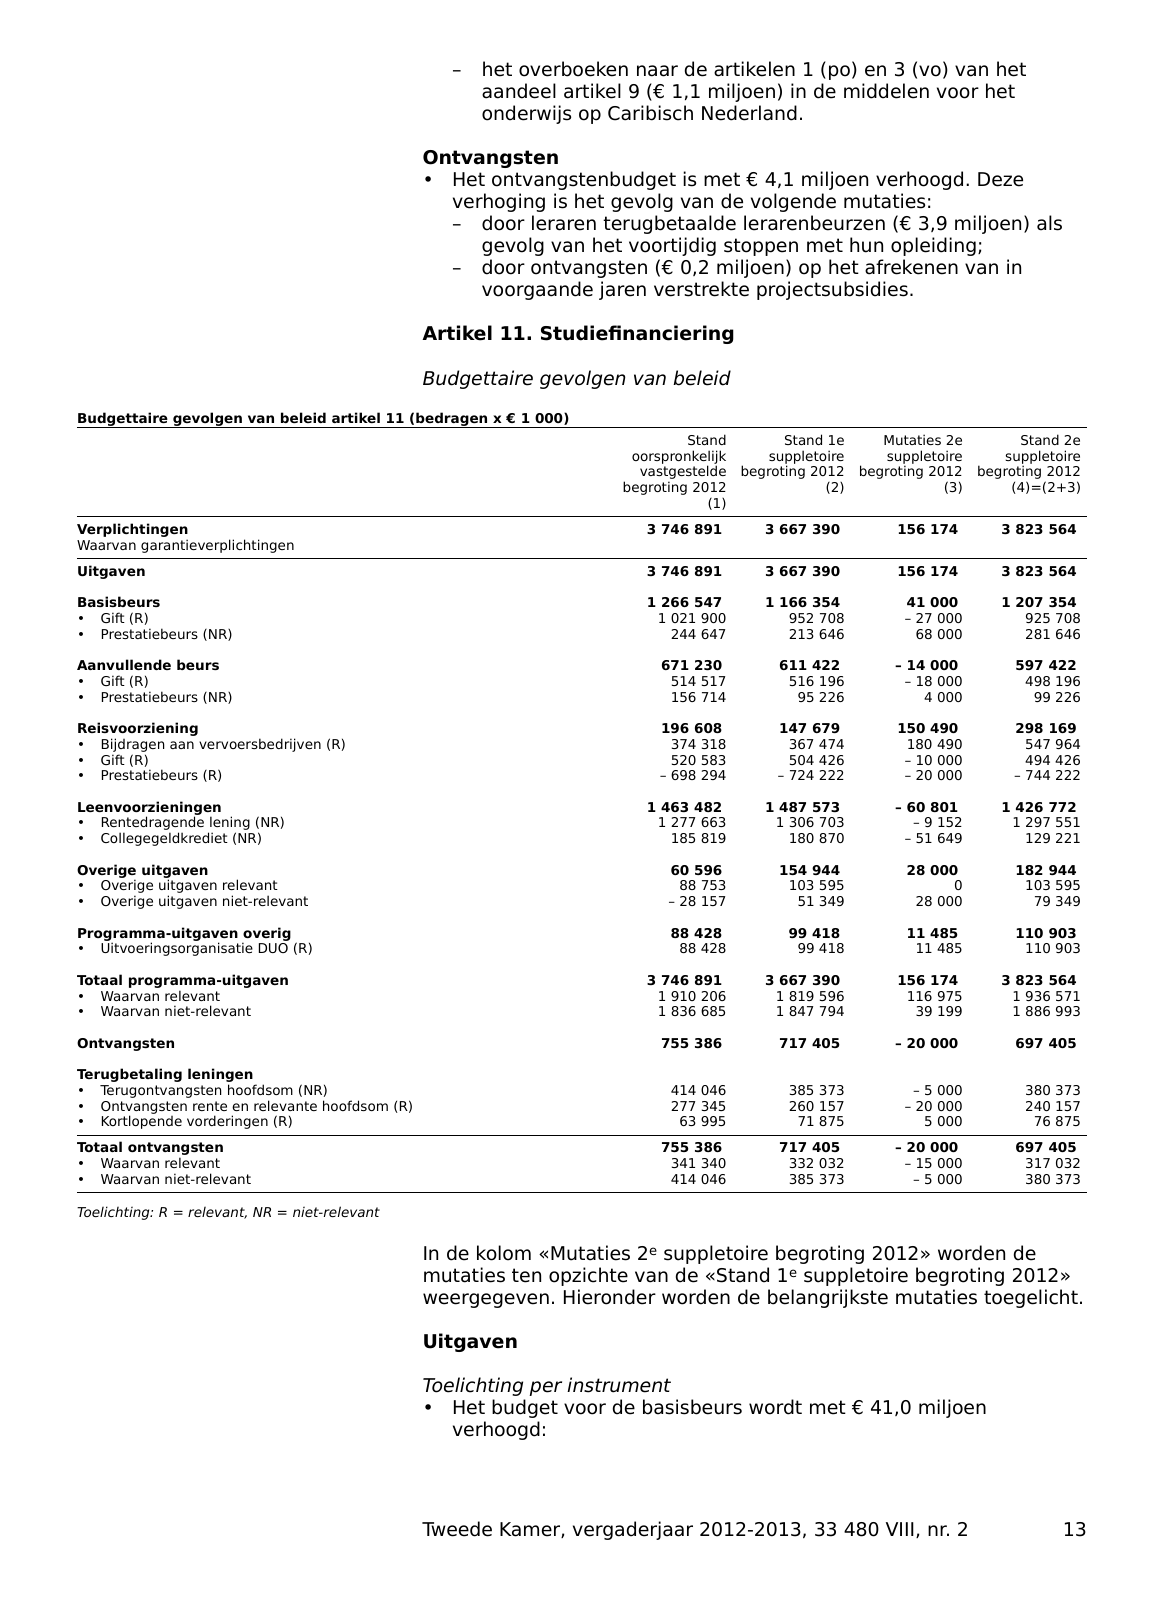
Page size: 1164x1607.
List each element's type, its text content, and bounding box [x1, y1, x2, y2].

table_cell [602, 847, 732, 862]
text In de kolom «Mutaties 2e suppletoire begroting 2012» worden de mutaties ten opzichte van de «Stand 1e suppletoire begroting 2012» weergegeven. Hieronder worden de belangrijkste mutaties toegelicht. [422, 1243, 1087, 1309]
table_cell 1 166 354 [732, 595, 850, 611]
table_cell [732, 1020, 850, 1036]
table_cell 110 903 [969, 925, 1087, 941]
table_cell 1 277 663 [602, 815, 732, 831]
table_cell 51 349 [732, 894, 850, 910]
table_cell – 20 000 [850, 1036, 968, 1051]
table_cell • [77, 611, 94, 627]
table_cell [602, 1051, 732, 1067]
table_cell [732, 579, 850, 595]
table_cell • [77, 753, 94, 768]
table_cell 1 936 571 [969, 988, 1087, 1004]
table_cell 196 608 [602, 721, 732, 737]
table_cell [850, 784, 968, 799]
table_cell 3 823 564 [969, 559, 1087, 579]
table_cell Bijdragen aan vervoersbedrijven (R) [94, 737, 602, 752]
table_cell – 724 222 [732, 768, 850, 784]
table_cell • [77, 1099, 94, 1114]
table_cell 147 679 [732, 721, 850, 737]
table_cell [77, 579, 94, 595]
table_cell Uitgaven [77, 559, 602, 579]
table_cell 952 708 [732, 611, 850, 627]
table_cell 332 032 [732, 1156, 850, 1172]
table_cell Leenvoorzieningen [77, 800, 602, 815]
table_cell [77, 847, 94, 862]
table_cell 1 886 993 [969, 1004, 1087, 1020]
table_cell • [77, 988, 94, 1004]
table_cell 3 746 891 [602, 517, 732, 537]
table_cell [969, 957, 1087, 973]
table_cell Stand 1e suppletoire begroting 2012 (2) [732, 428, 850, 516]
table_cell Gift (R) [94, 611, 602, 627]
text • Het budget voor de basisbeurs wordt met € 41,0 miljoen verhoogd: [422, 1397, 1087, 1441]
table_cell [77, 428, 94, 516]
table_cell 414 046 [602, 1083, 732, 1098]
table_cell – 9 152 [850, 815, 968, 831]
table_cell 260 157 [732, 1099, 850, 1114]
table_cell Waarvan relevant [94, 1156, 602, 1172]
table_cell • [77, 1004, 94, 1020]
table_cell [850, 642, 968, 658]
table_cell 156 174 [850, 559, 968, 579]
table_cell – 10 000 [850, 753, 968, 768]
table_cell 213 646 [732, 627, 850, 642]
table_cell [94, 1020, 602, 1036]
table_cell [850, 957, 968, 973]
table_cell [94, 642, 602, 658]
subtitle Toelichting per instrument [422, 1375, 1087, 1397]
table_cell [94, 428, 602, 516]
table_cell 79 349 [969, 894, 1087, 910]
table_cell [850, 1067, 968, 1083]
table_cell 1 266 547 [602, 595, 732, 611]
table_cell 597 422 [969, 658, 1087, 674]
table_cell 520 583 [602, 753, 732, 768]
table_cell 1 487 573 [732, 800, 850, 815]
table_cell • [77, 815, 94, 831]
table_cell 68 000 [850, 627, 968, 642]
table_cell 317 032 [969, 1156, 1087, 1172]
table_cell Verplichtingen [77, 517, 602, 537]
table_cell 3 823 564 [969, 973, 1087, 988]
table_cell [94, 1051, 602, 1067]
table_cell [969, 910, 1087, 925]
table_cell 3 823 564 [969, 517, 1087, 537]
table_cell [94, 957, 602, 973]
table_cell 88 428 [602, 941, 732, 957]
table_cell 39 199 [850, 1004, 968, 1020]
table_cell 385 373 [732, 1172, 850, 1192]
text • Het ontvangstenbudget is met € 4,1 miljoen verhoogd. Deze verhoging is het gevolg van de volgende mutaties: [422, 169, 1087, 213]
table_cell 1 836 685 [602, 1004, 732, 1020]
table_cell Overige uitgaven [77, 863, 602, 878]
table_cell [969, 1051, 1087, 1067]
table_cell [850, 705, 968, 721]
table_cell Basisbeurs [77, 595, 602, 611]
table_cell 3 746 891 [602, 559, 732, 579]
table_cell • [77, 1083, 94, 1098]
text – het overboeken naar de artikelen 1 (po) en 3 (vo) van het aandeel artikel 9 (€ 1,1 miljoen) in de middelen voor het onderwijs op Caribisch Nederland. [452, 59, 1087, 125]
table_cell 3 667 390 [732, 559, 850, 579]
table_cell [77, 1051, 94, 1067]
table_cell 755 386 [602, 1036, 732, 1051]
table_cell 182 944 [969, 863, 1087, 878]
table_cell 129 221 [969, 831, 1087, 847]
table_cell [77, 957, 94, 973]
table_cell 1 910 206 [602, 988, 732, 1004]
table_cell Mutaties 2e suppletoire begroting 2012 (3) [850, 428, 968, 516]
table_cell Stand oorspronkelijk vastgestelde begroting 2012 (1) [602, 428, 732, 516]
table_cell 1 463 482 [602, 800, 732, 815]
table_cell • [77, 878, 94, 894]
table_cell [850, 910, 968, 925]
subtitle Ontvangsten [422, 147, 1087, 169]
table_cell 156 174 [850, 517, 968, 537]
table_cell [850, 1051, 968, 1067]
table_cell 516 196 [732, 674, 850, 689]
table_cell 180 490 [850, 737, 968, 752]
table_cell – 20 000 [850, 1099, 968, 1114]
table_cell [850, 1020, 968, 1036]
table_cell 99 418 [732, 925, 850, 941]
table_cell 414 046 [602, 1172, 732, 1192]
table_cell Programma-uitgaven overig [77, 925, 602, 941]
table_cell – 14 000 [850, 658, 968, 674]
table_cell Ontvangsten rente en relevante hoofdsom (R) [94, 1099, 602, 1114]
table_cell • [77, 690, 94, 705]
table_cell 99 226 [969, 690, 1087, 705]
table_cell [732, 847, 850, 862]
table_cell • [77, 1156, 94, 1172]
table_cell Prestatiebeurs (R) [94, 768, 602, 784]
table_cell 3 667 390 [732, 973, 850, 988]
table_cell [969, 1067, 1087, 1083]
table_cell Waarvan garantieverplichtingen [77, 538, 602, 558]
table_cell [732, 705, 850, 721]
table_cell 504 426 [732, 753, 850, 768]
table_cell 11 485 [850, 925, 968, 941]
table_cell 240 157 [969, 1099, 1087, 1114]
table_cell 185 819 [602, 831, 732, 847]
table_cell 0 [850, 878, 968, 894]
table_cell 103 595 [732, 878, 850, 894]
table_cell 28 000 [850, 894, 968, 910]
table_cell 116 975 [850, 988, 968, 1004]
table_cell 494 426 [969, 753, 1087, 768]
table_cell 1 207 354 [969, 595, 1087, 611]
table_cell – 18 000 [850, 674, 968, 689]
table_cell [602, 579, 732, 595]
text – door ontvangsten (€ 0,2 miljoen) op het afrekenen van in voorgaande jaren verstrekte projectsubsidies. [452, 257, 1087, 301]
table_cell [732, 1067, 850, 1083]
table_cell • [77, 737, 94, 752]
table_cell Overige uitgaven relevant [94, 878, 602, 894]
table_cell [77, 784, 94, 799]
table_cell 547 964 [969, 737, 1087, 752]
table_cell [850, 579, 968, 595]
table_header Budgettaire gevolgen van beleid artikel 11 (bedragen x € 1 000) [77, 411, 1087, 427]
table_cell – 28 157 [602, 894, 732, 910]
table_cell 671 230 [602, 658, 732, 674]
table_cell • [77, 831, 94, 847]
table_cell [969, 705, 1087, 721]
table_cell • [77, 1114, 94, 1134]
table_cell Waarvan niet-relevant [94, 1172, 602, 1192]
table_cell [969, 642, 1087, 658]
table_cell 1 297 551 [969, 815, 1087, 831]
table_cell Prestatiebeurs (NR) [94, 627, 602, 642]
table_cell Terugbetaling leningen [77, 1067, 602, 1083]
table_cell [602, 784, 732, 799]
table_cell [602, 1020, 732, 1036]
table_cell [602, 1067, 732, 1083]
table_cell [602, 642, 732, 658]
table_cell 156 714 [602, 690, 732, 705]
table_cell Toelichting: R = relevant, NR = niet-relevant [77, 1193, 1087, 1221]
table_cell 341 340 [602, 1156, 732, 1172]
table_cell [602, 538, 732, 558]
table_cell Overige uitgaven niet-relevant [94, 894, 602, 910]
table_cell 925 708 [969, 611, 1087, 627]
table_cell • [77, 768, 94, 784]
table_cell [732, 957, 850, 973]
table_cell • [77, 1172, 94, 1192]
table_cell • [77, 674, 94, 689]
table_cell [732, 784, 850, 799]
table_cell [732, 910, 850, 925]
table_cell [969, 1020, 1087, 1036]
table_cell – 51 649 [850, 831, 968, 847]
table_cell 110 903 [969, 941, 1087, 957]
table_cell • [77, 627, 94, 642]
table_cell – 60 801 [850, 800, 968, 815]
table_cell Aanvullende beurs [77, 658, 602, 674]
table_cell – 20 000 [850, 768, 968, 784]
table_cell 76 875 [969, 1114, 1087, 1134]
table_cell 4 000 [850, 690, 968, 705]
table_cell Terugontvangsten hoofdsom (NR) [94, 1083, 602, 1098]
table_cell 63 995 [602, 1114, 732, 1134]
table_cell 88 753 [602, 878, 732, 894]
subtitle Budgettaire gevolgen van beleid [422, 367, 1087, 389]
table_cell 755 386 [602, 1136, 732, 1156]
table_cell • [77, 894, 94, 910]
table_cell 5 000 [850, 1114, 968, 1134]
table_cell 717 405 [732, 1136, 850, 1156]
table_cell 281 646 [969, 627, 1087, 642]
subtitle Artikel 11. Studiefinanciering [422, 323, 1087, 345]
table_cell 154 944 [732, 863, 850, 878]
table_cell [969, 784, 1087, 799]
table_cell 41 000 [850, 595, 968, 611]
table_cell [94, 579, 602, 595]
table_cell 3 746 891 [602, 973, 732, 988]
table_cell [77, 1020, 94, 1036]
table_cell Gift (R) [94, 674, 602, 689]
text – door leraren terugbetaalde lerarenbeurzen (€ 3,9 miljoen) als gevolg van het voortijdig stoppen met hun opleiding; [452, 213, 1087, 257]
table_cell 1 847 794 [732, 1004, 850, 1020]
table_cell 611 422 [732, 658, 850, 674]
table_cell 103 595 [969, 878, 1087, 894]
table_cell 150 490 [850, 721, 968, 737]
table_cell Kortlopende vorderingen (R) [94, 1114, 602, 1134]
table_cell [732, 1051, 850, 1067]
table_cell 1 021 900 [602, 611, 732, 627]
table_cell – 698 294 [602, 768, 732, 784]
table_cell [94, 910, 602, 925]
table_cell – 5 000 [850, 1172, 968, 1192]
table_cell 95 226 [732, 690, 850, 705]
table_cell 28 000 [850, 863, 968, 878]
subtitle Uitgaven [422, 1331, 1087, 1353]
table_cell Waarvan niet-relevant [94, 1004, 602, 1020]
table_cell 244 647 [602, 627, 732, 642]
table_cell Reisvoorziening [77, 721, 602, 737]
table_cell 3 667 390 [732, 517, 850, 537]
table_cell Ontvangsten [77, 1036, 602, 1051]
table_cell Stand 2e suppletoire begroting 2012 (4)=(2+3) [969, 428, 1087, 516]
table_cell 717 405 [732, 1036, 850, 1051]
table_cell Gift (R) [94, 753, 602, 768]
table_cell 697 405 [969, 1136, 1087, 1156]
table_cell 156 174 [850, 973, 968, 988]
table_cell [94, 784, 602, 799]
table_cell [732, 538, 850, 558]
table_cell Collegegeldkrediet (NR) [94, 831, 602, 847]
table_cell Totaal programma-uitgaven [77, 973, 602, 988]
table_cell Prestatiebeurs (NR) [94, 690, 602, 705]
table_cell – 5 000 [850, 1083, 968, 1098]
table_cell [602, 910, 732, 925]
table_cell [850, 847, 968, 862]
table_cell 180 870 [732, 831, 850, 847]
table_cell 60 596 [602, 863, 732, 878]
table_cell 374 318 [602, 737, 732, 752]
table_cell 498 196 [969, 674, 1087, 689]
table_cell Rentedragende lening (NR) [94, 815, 602, 831]
table_cell 277 345 [602, 1099, 732, 1114]
table_cell 380 373 [969, 1083, 1087, 1098]
table_cell 11 485 [850, 941, 968, 957]
table_cell – 744 222 [969, 768, 1087, 784]
table_cell [94, 705, 602, 721]
table_cell [94, 847, 602, 862]
table_cell [602, 957, 732, 973]
table_cell [77, 642, 94, 658]
table_cell 514 517 [602, 674, 732, 689]
table_cell 1 426 772 [969, 800, 1087, 815]
table_cell 380 373 [969, 1172, 1087, 1192]
table_cell – 15 000 [850, 1156, 968, 1172]
table_cell [602, 705, 732, 721]
table_cell [850, 538, 968, 558]
table_cell [969, 538, 1087, 558]
table_cell [969, 847, 1087, 862]
table_cell [77, 705, 94, 721]
table_cell 298 169 [969, 721, 1087, 737]
table_cell 71 875 [732, 1114, 850, 1134]
table_cell – 27 000 [850, 611, 968, 627]
table_cell Totaal ontvangsten [77, 1136, 602, 1156]
table_cell 88 428 [602, 925, 732, 941]
table_cell 697 405 [969, 1036, 1087, 1051]
table_cell – 20 000 [850, 1136, 968, 1156]
table_cell 1 306 703 [732, 815, 850, 831]
table_cell Uitvoeringsorganisatie DUO (R) [94, 941, 602, 957]
table_cell [969, 579, 1087, 595]
table_cell Waarvan relevant [94, 988, 602, 1004]
table_cell [732, 642, 850, 658]
table_cell [77, 910, 94, 925]
table_cell 385 373 [732, 1083, 850, 1098]
table_cell 367 474 [732, 737, 850, 752]
table_cell 1 819 596 [732, 988, 850, 1004]
table_cell 99 418 [732, 941, 850, 957]
table_cell • [77, 941, 94, 957]
